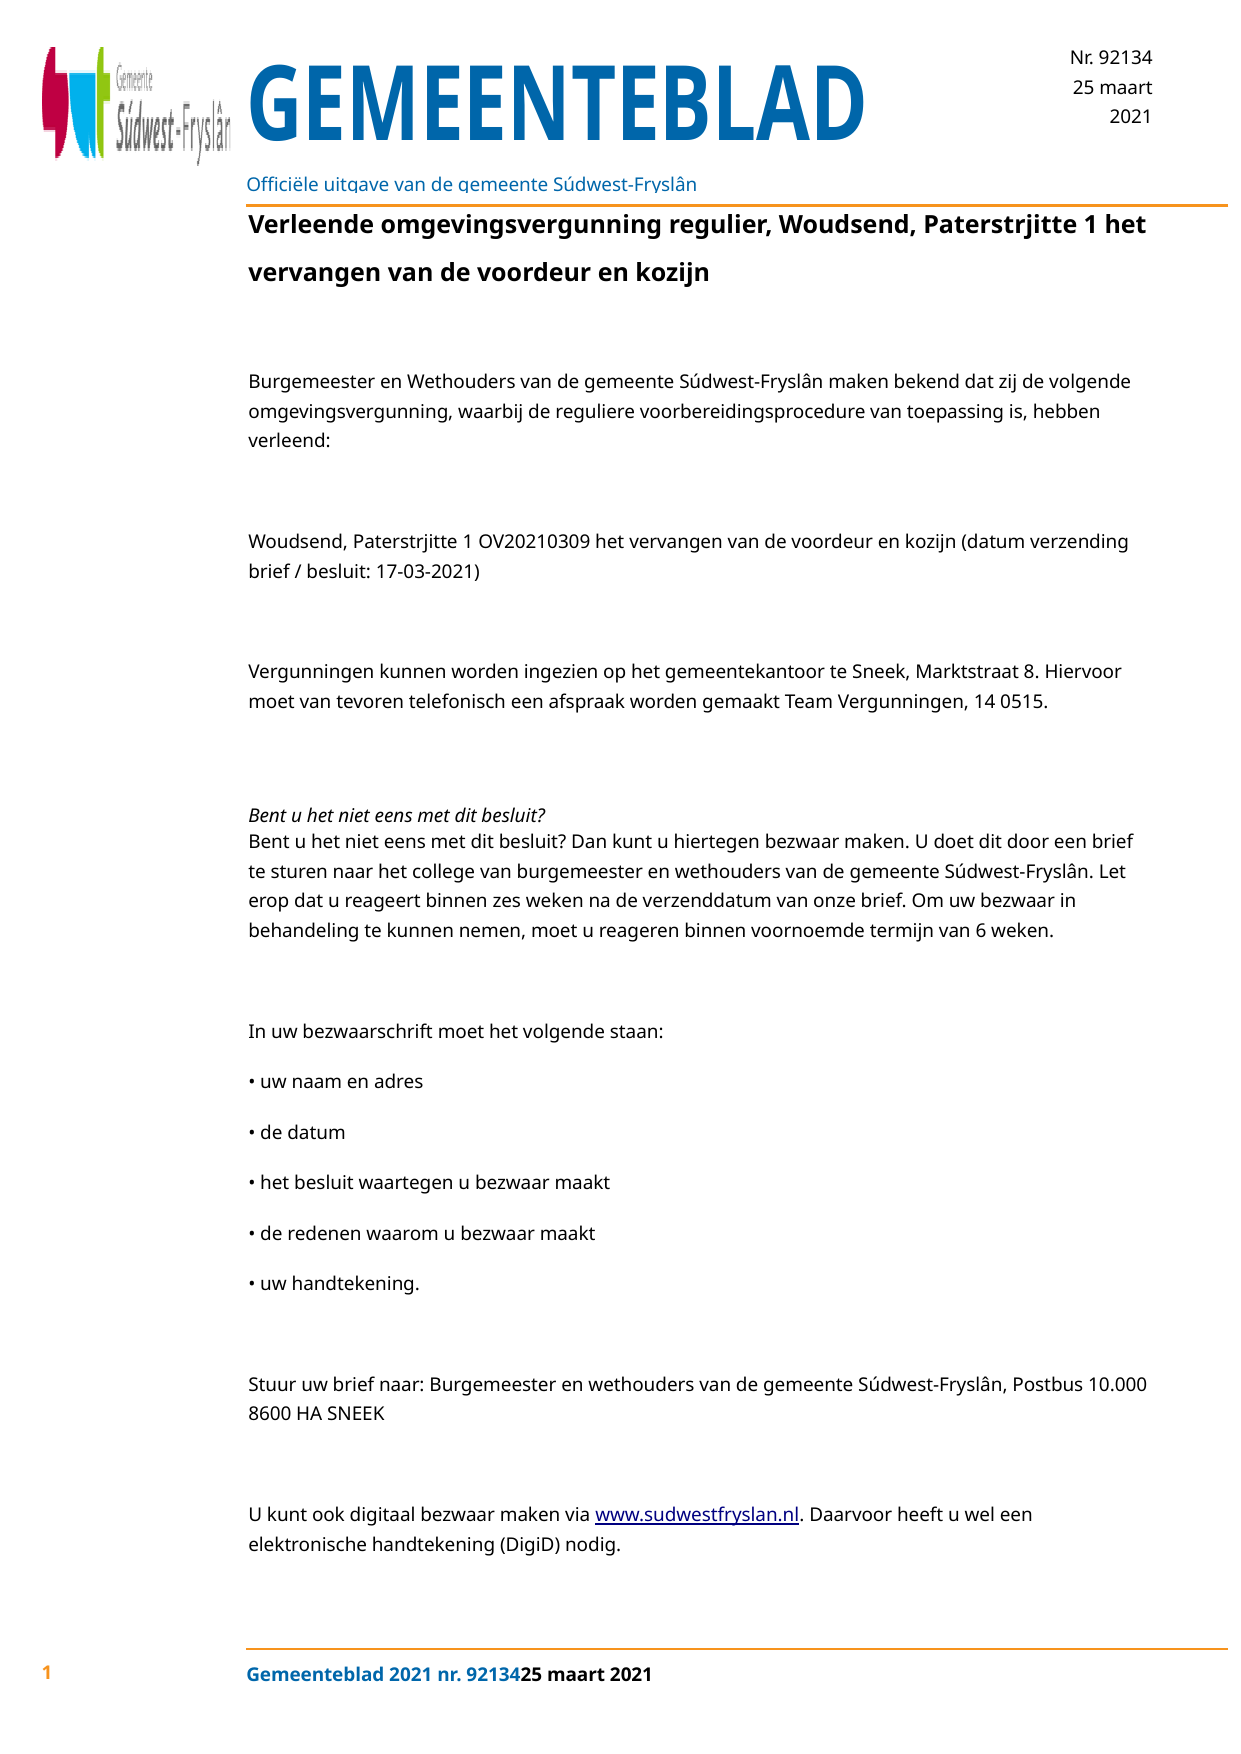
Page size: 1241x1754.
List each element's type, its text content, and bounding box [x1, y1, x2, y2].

text U kunt ook digitaal bezwaar maken via www.sudwestfryslan.nl. Daarvoor heeft u wel een elektronische handtekening (DigiD) nodig. [248, 1501, 1152, 1557]
text Stuur uw brief naar: Burgemeester en wethouders van de gemeente Súdwest-Fryslân, Postbus 10.000 8600 HA SNEEK [248, 1371, 1152, 1426]
text Bent u het niet eens met dit besluit? Dan kunt u hiertegen bezwaar maken. U doet dit door een brief te sturen naar het college van burgemeester en wethouders van de gemeente Súdwest-Fryslân. Let erop dat u reageert binnen zes weken na de verzenddatum van onze brief. Om uw bezwaar in behandeling te kunnen nemen, moet u reageren binnen voornoemde termijn van 6 weken. [248, 828, 1152, 943]
text Bent u het niet eens met dit besluit? [248, 803, 1152, 828]
text Woudsend, Paterstrjitte 1 OV20210309 het vervangen van de voordeur en kozijn (datum verzending brief / besluit: 17-03-2021) [248, 528, 1152, 584]
text • de redenen waarom u bezwaar maakt [248, 1220, 1152, 1245]
text Verleende omgevingsvergunning regulier, Woudsend, Paterstrjitte 1 het vervangen van de voordeur en kozijn [248, 207, 1152, 288]
text • de datum [248, 1119, 1152, 1144]
text Burgemeester en Wethouders van de gemeente Súdwest-Fryslân maken bekend dat zij de volgende omgevingsvergunning, waarbij de reguliere voorbereidingsprocedure van toepassing is, hebben verleend: [248, 368, 1152, 453]
picture [41, 47, 231, 172]
text • uw naam en adres [248, 1068, 1152, 1094]
text In uw bezwaarschrift moet het volgende staan: [248, 1018, 1152, 1044]
text • het besluit waartegen u bezwaar maakt [248, 1169, 1152, 1195]
text • uw handtekening. [248, 1270, 1152, 1296]
text Vergunningen kunnen worden ingezien op het gemeentekantoor te Sneek, Marktstraat 8. Hiervoor moet van tevoren telefonisch een afspraak worden gemaakt Team Vergunningen, 14 0515. [248, 659, 1152, 714]
